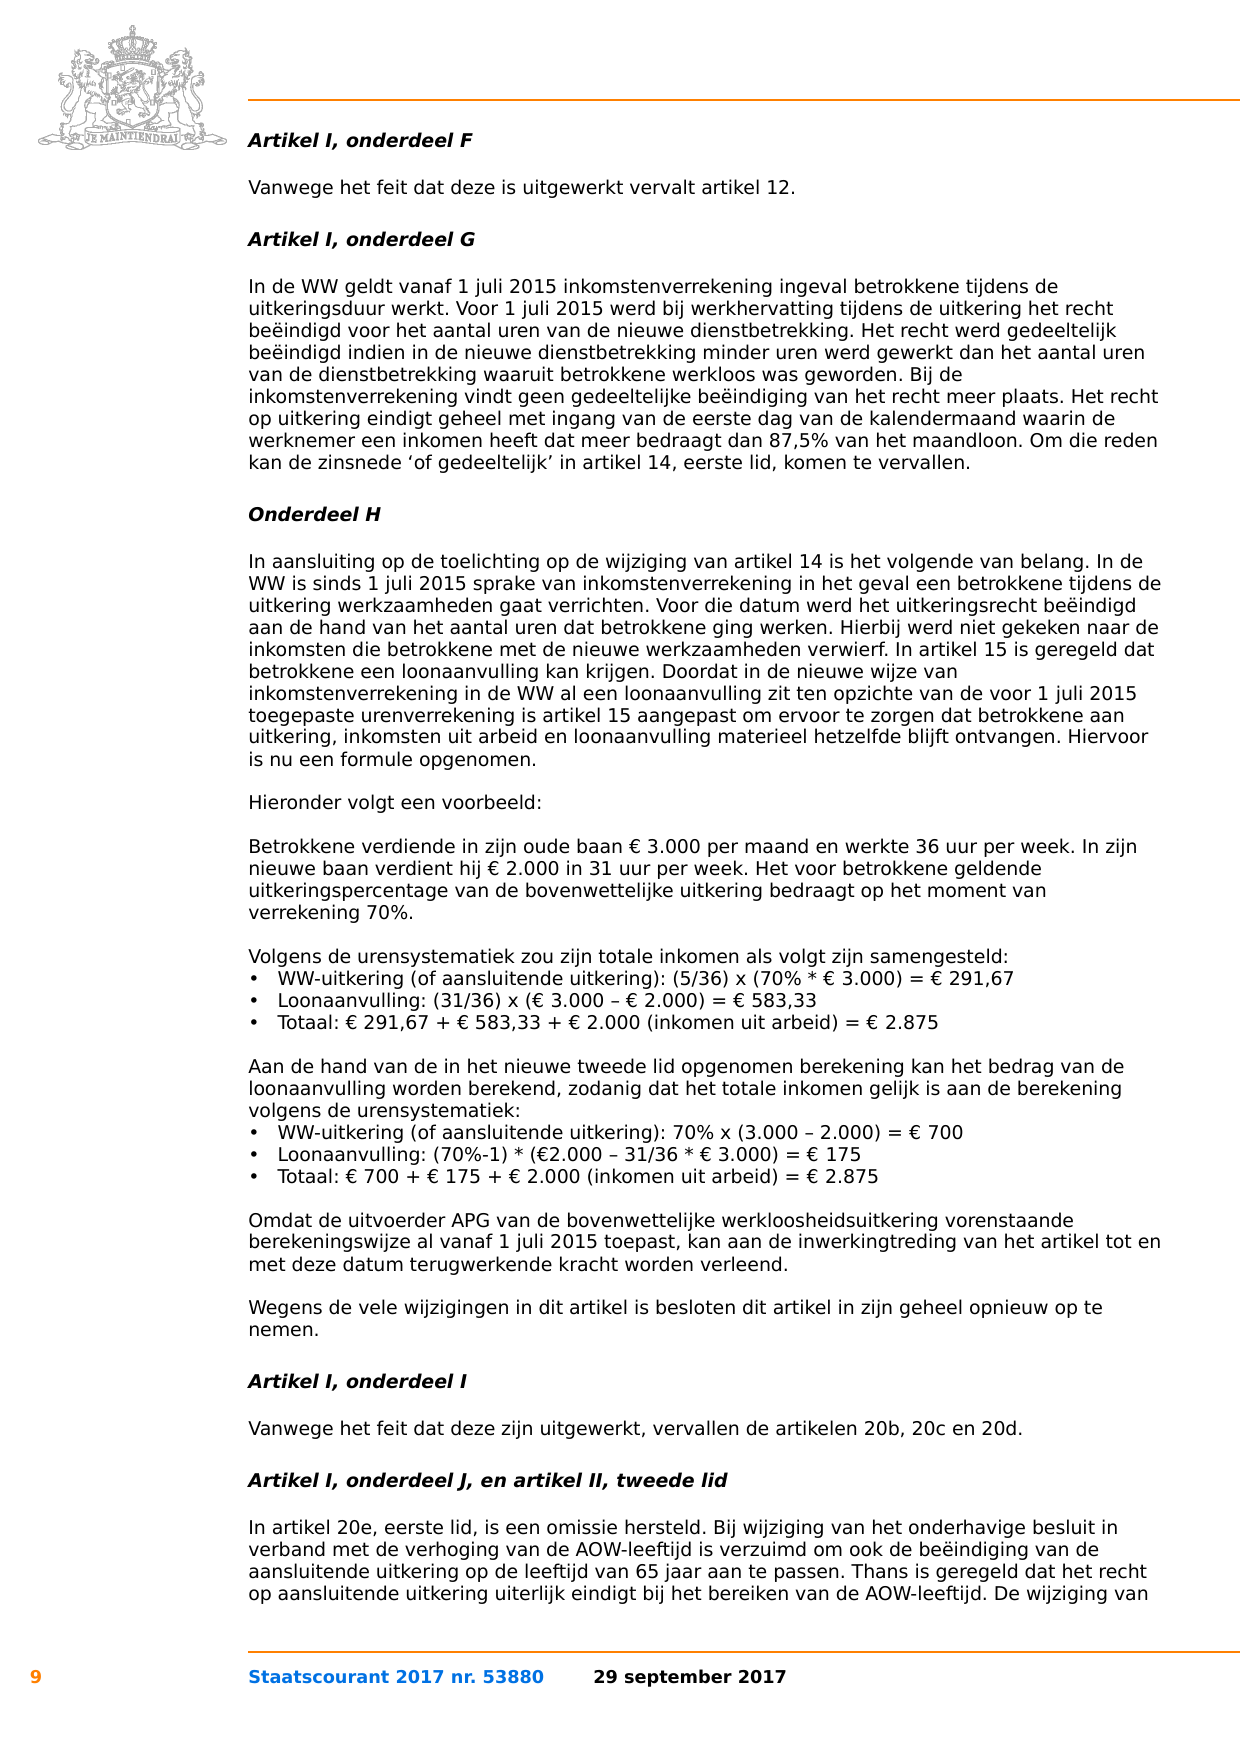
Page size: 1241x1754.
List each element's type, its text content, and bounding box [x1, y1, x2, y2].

subtitle Artikel I, onderdeel G [248, 229, 1163, 251]
text • Loonaanvulling: (70%-1) * (€2.000 – 31/36 * € 3.000) = € 175 [248, 1144, 1163, 1166]
subtitle Onderdeel H [248, 504, 1163, 526]
text Vanwege het feit dat deze is uitgewerkt vervalt artikel 12. [248, 177, 1163, 199]
picture [38, 25, 227, 150]
text • Loonaanvulling: (31/36) x (€ 3.000 – € 2.000) = € 583,33 [248, 990, 1163, 1012]
subtitle Artikel I, onderdeel F [248, 130, 1163, 152]
text • Totaal: € 291,67 + € 583,33 + € 2.000 (inkomen uit arbeid) = € 2.875 [248, 1012, 1163, 1034]
text Volgens de urensystematiek zou zijn totale inkomen als volgt zijn samengesteld: [248, 946, 1163, 968]
subtitle Artikel I, onderdeel J, en artikel II, tweede lid [248, 1470, 1163, 1492]
text Betrokkene verdiende in zijn oude baan € 3.000 per maand en werkte 36 uur per week. In zijn nieuwe baan verdient hij € 2.000 in 31 uur per week. Het voor betrokkene geldende uitkeringspercentage van de bovenwettelijke uitkering bedraagt op het moment van verrekening 70%. [248, 836, 1163, 924]
text Omdat de uitvoerder APG van de bovenwettelijke werkloosheidsuitkering vorenstaande berekeningswijze al vanaf 1 juli 2015 toepast, kan aan de inwerkingtreding van het artikel tot en met deze datum terugwerkende kracht worden verleend. [248, 1209, 1163, 1275]
text Aan de hand van de in het nieuwe tweede lid opgenomen berekening kan het bedrag van de loonaanvulling worden berekend, zodanig dat het totale inkomen gelijk is aan de berekening volgens de urensystematiek: [248, 1056, 1163, 1122]
text • Totaal: € 700 + € 175 + € 2.000 (inkomen uit arbeid) = € 2.875 [248, 1166, 1163, 1188]
text • WW-uitkering (of aansluitende uitkering): (5/36) x (70% * € 3.000) = € 291,67 [248, 968, 1163, 990]
text Hieronder volgt een voorbeeld: [248, 792, 1163, 814]
text In aansluiting op de toelichting op de wijziging van artikel 14 is het volgende van belang. In de WW is sinds 1 juli 2015 sprake van inkomstenverrekening in het geval een betrokkene tijdens de uitkering werkzaamheden gaat verrichten. Voor die datum werd het uitkeringsrecht beëindigd aan de hand van het aantal uren dat betrokkene ging werken. Hierbij werd niet gekeken naar de inkomsten die betrokkene met de nieuwe werkzaamheden verwierf. In artikel 15 is geregeld dat betrokkene een loonaanvulling kan krijgen. Doordat in de nieuwe wijze van inkomstenverrekening in de WW al een loonaanvulling zit ten opzichte van de voor 1 juli 2015 toegepaste urenverrekening is artikel 15 aangepast om ervoor te zorgen dat betrokkene aan uitkering, inkomsten uit arbeid en loonaanvulling materieel hetzelfde blijft ontvangen. Hiervoor is nu een formule opgenomen. [248, 551, 1163, 770]
text Wegens de vele wijzigingen in dit artikel is besloten dit artikel in zijn geheel opnieuw op te nemen. [248, 1297, 1163, 1341]
text In artikel 20e, eerste lid, is een omissie hersteld. Bij wijziging van het onderhavige besluit in verband met de verhoging van de AOW-leeftijd is verzuimd om ook de beëindiging van de aansluitende uitkering op de leeftijd van 65 jaar aan te passen. Thans is geregeld dat het recht op aansluitende uitkering uiterlijk eindigt bij het bereiken van de AOW-leeftijd. De wijziging van [248, 1517, 1163, 1605]
text • WW-uitkering (of aansluitende uitkering): 70% x (3.000 – 2.000) = € 700 [248, 1122, 1163, 1144]
subtitle Artikel I, onderdeel I [248, 1371, 1163, 1393]
text In de WW geldt vanaf 1 juli 2015 inkomstenverrekening ingeval betrokkene tijdens de uitkeringsduur werkt. Voor 1 juli 2015 werd bij werkhervatting tijdens de uitkering het recht beëindigd voor het aantal uren van de nieuwe dienstbetrekking. Het recht werd gedeeltelijk beëindigd indien in de nieuwe dienstbetrekking minder uren werd gewerkt dan het aantal uren van de dienstbetrekking waaruit betrokkene werkloos was geworden. Bij de inkomstenverrekening vindt geen gedeeltelijke beëindiging van het recht meer plaats. Het recht op uitkering eindigt geheel met ingang van de eerste dag van de kalendermaand waarin de werknemer een inkomen heeft dat meer bedraagt dan 87,5% van het maandloon. Om die reden kan de zinsnede ‘of gedeeltelijk’ in artikel 14, eerste lid, komen te vervallen. [248, 276, 1163, 474]
text Vanwege het feit dat deze zijn uitgewerkt, vervallen de artikelen 20b, 20c en 20d. [248, 1418, 1163, 1440]
